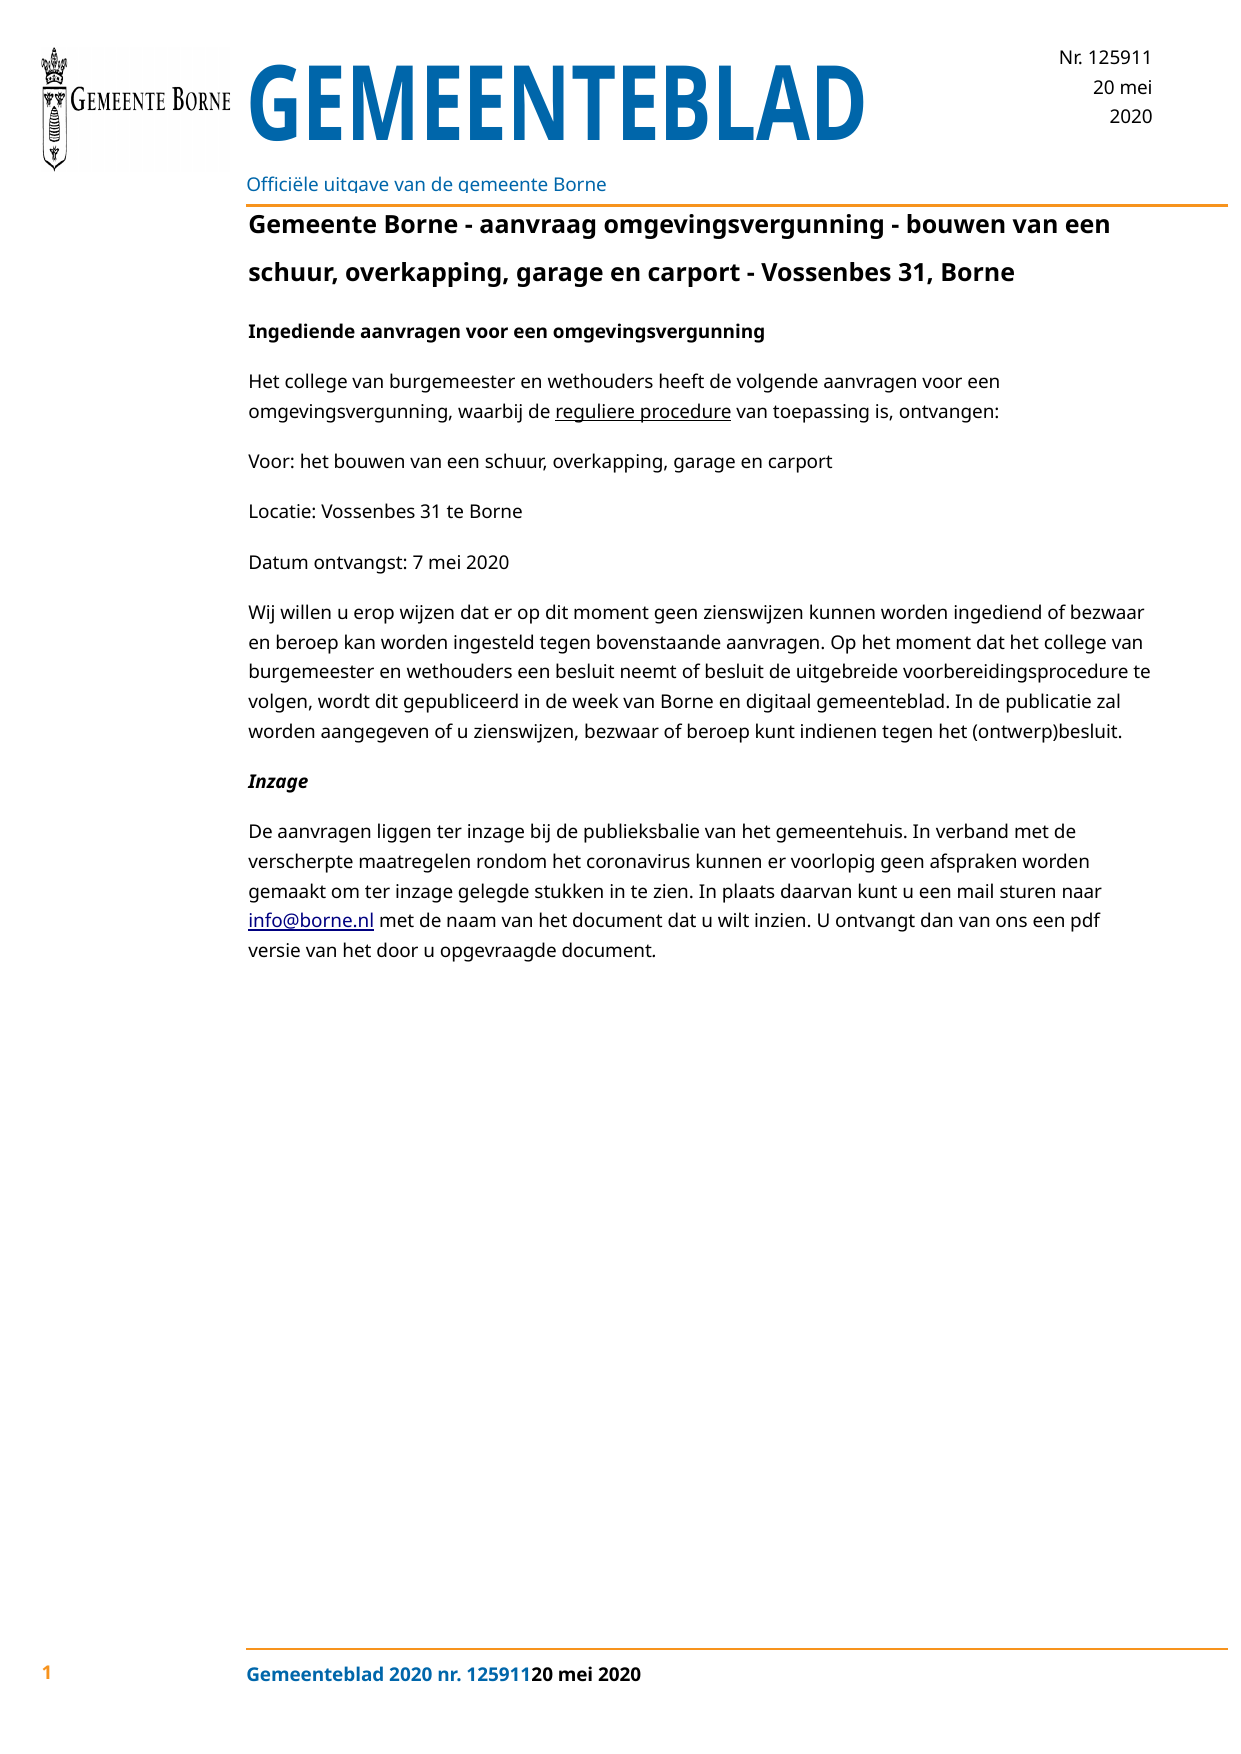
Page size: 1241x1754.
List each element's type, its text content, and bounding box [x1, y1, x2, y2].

text Voor: het bouwen van een schuur, overkapping, garage en carport [248, 448, 1152, 474]
text Inzage [248, 768, 1152, 794]
text De aanvragen liggen ter inzage bij de publieksbalie van het gemeentehuis. In verband met de verscherpte maatregelen rondom het coronavirus kunnen er voorlopig geen afspraken worden gemaakt om ter inzage gelegde stukken in te zien. In plaats daarvan kunt u een mail sturen naar info@borne.nl met de naam van het document dat u wilt inzien. U ontvangt dan van ons een pdf versie van het door u opgevraagde document. [248, 819, 1152, 963]
text Gemeente Borne - aanvraag omgevingsvergunning - bouwen van een schuur, overkapping, garage en carport - Vossenbes 31, Borne [248, 207, 1152, 288]
text Het college van burgemeester en wethouders heeft de volgende aanvragen voor een omgevingsvergunning, waarbij de reguliere procedure van toepassing is, ontvangen: [248, 368, 1152, 424]
picture [41, 47, 231, 172]
text Ingediende aanvragen voor een omgevingsvergunning [248, 318, 1152, 344]
text Wij willen u erop wijzen dat er op dit moment geen zienswijzen kunnen worden ingediend of bezwaar en beroep kan worden ingesteld tegen bovenstaande aanvragen. Op het moment dat het college van burgemeester en wethouders een besluit neemt of besluit de uitgebreide voorbereidingsprocedure te volgen, wordt dit gepubliceerd in de week van Borne en digitaal gemeenteblad. In de publicatie zal worden aangegeven of u zienswijzen, bezwaar of beroep kunt indienen tegen het (ontwerp)besluit. [248, 599, 1152, 744]
text Locatie: Vossenbes 31 te Borne [248, 499, 1152, 524]
text Datum ontvangst: 7 mei 2020 [248, 549, 1152, 575]
